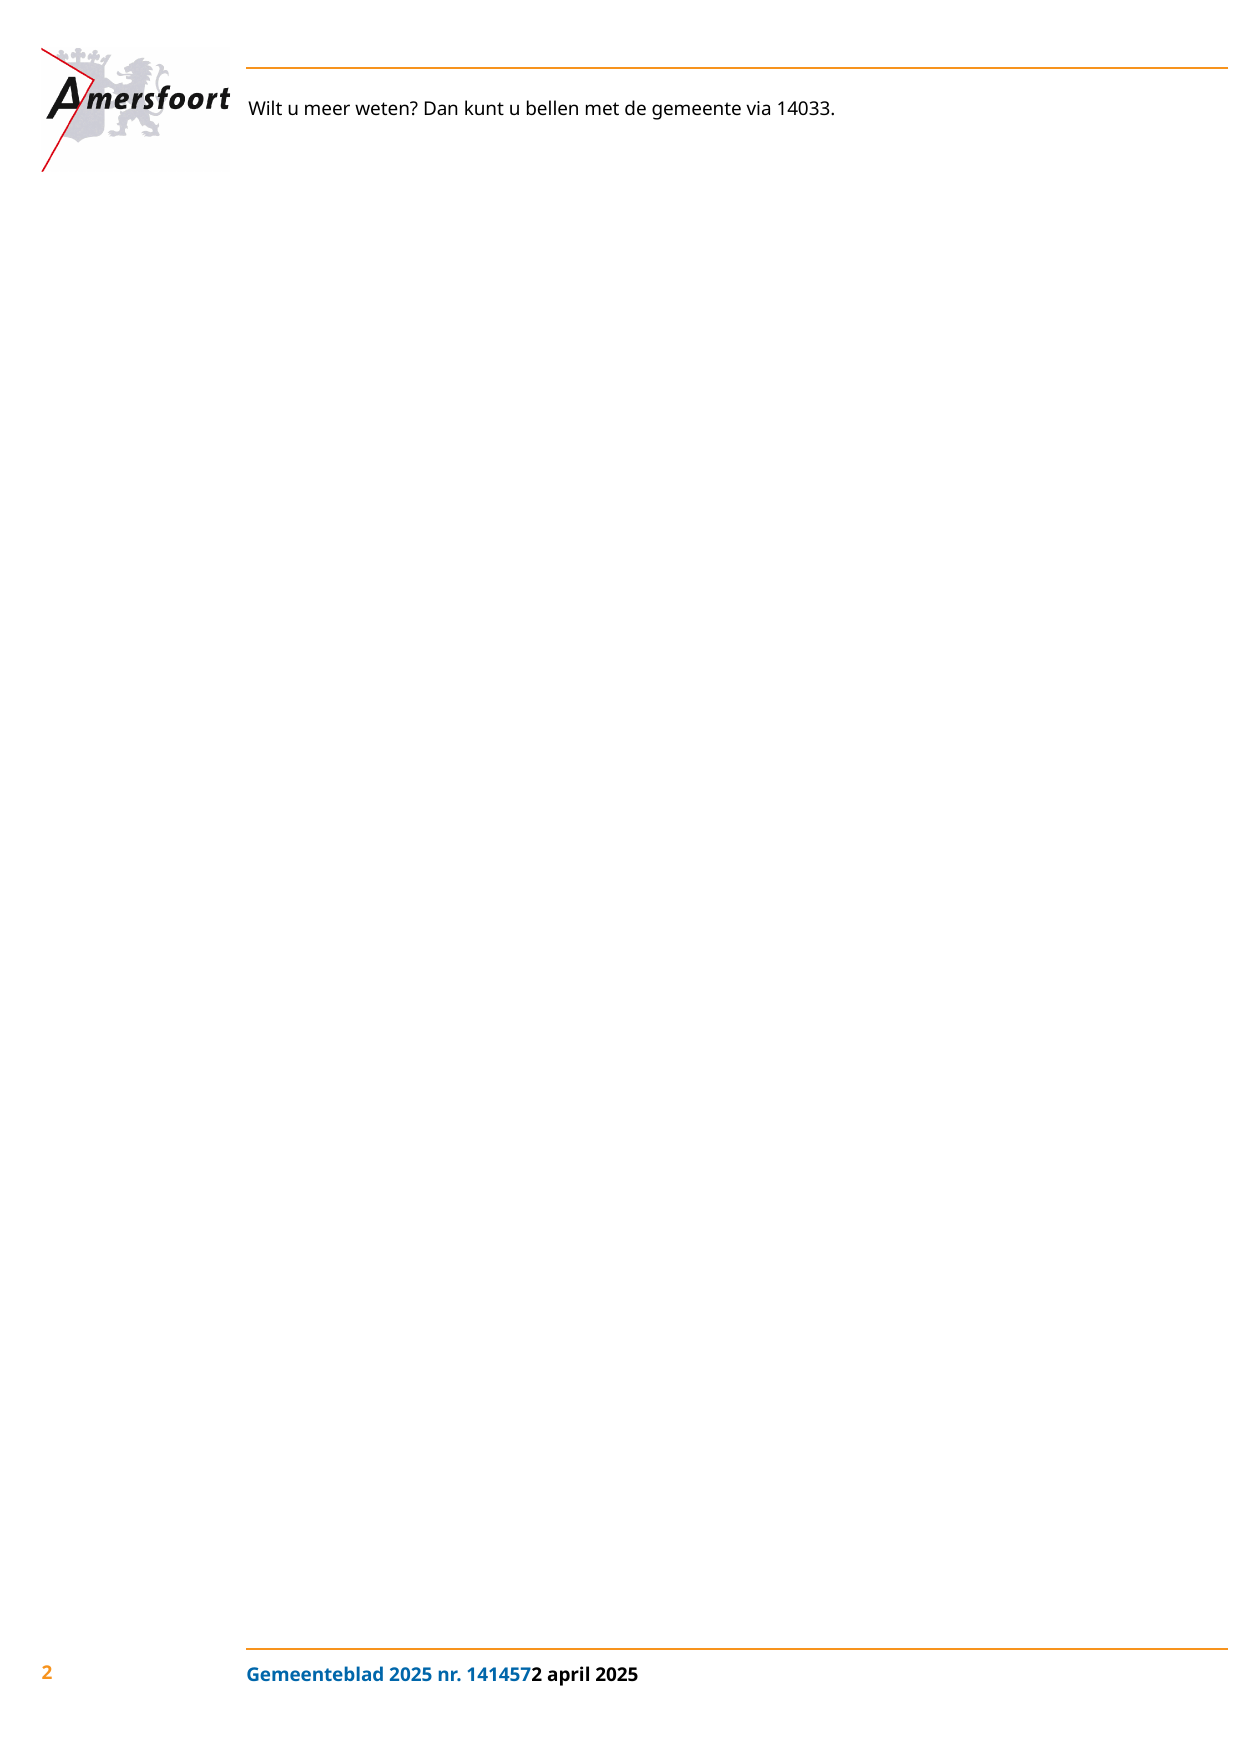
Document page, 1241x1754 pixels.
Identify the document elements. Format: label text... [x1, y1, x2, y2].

picture [41, 47, 231, 172]
text Wilt u meer weten? Dan kunt u bellen met de gemeente via 14033. [248, 95, 1152, 121]
